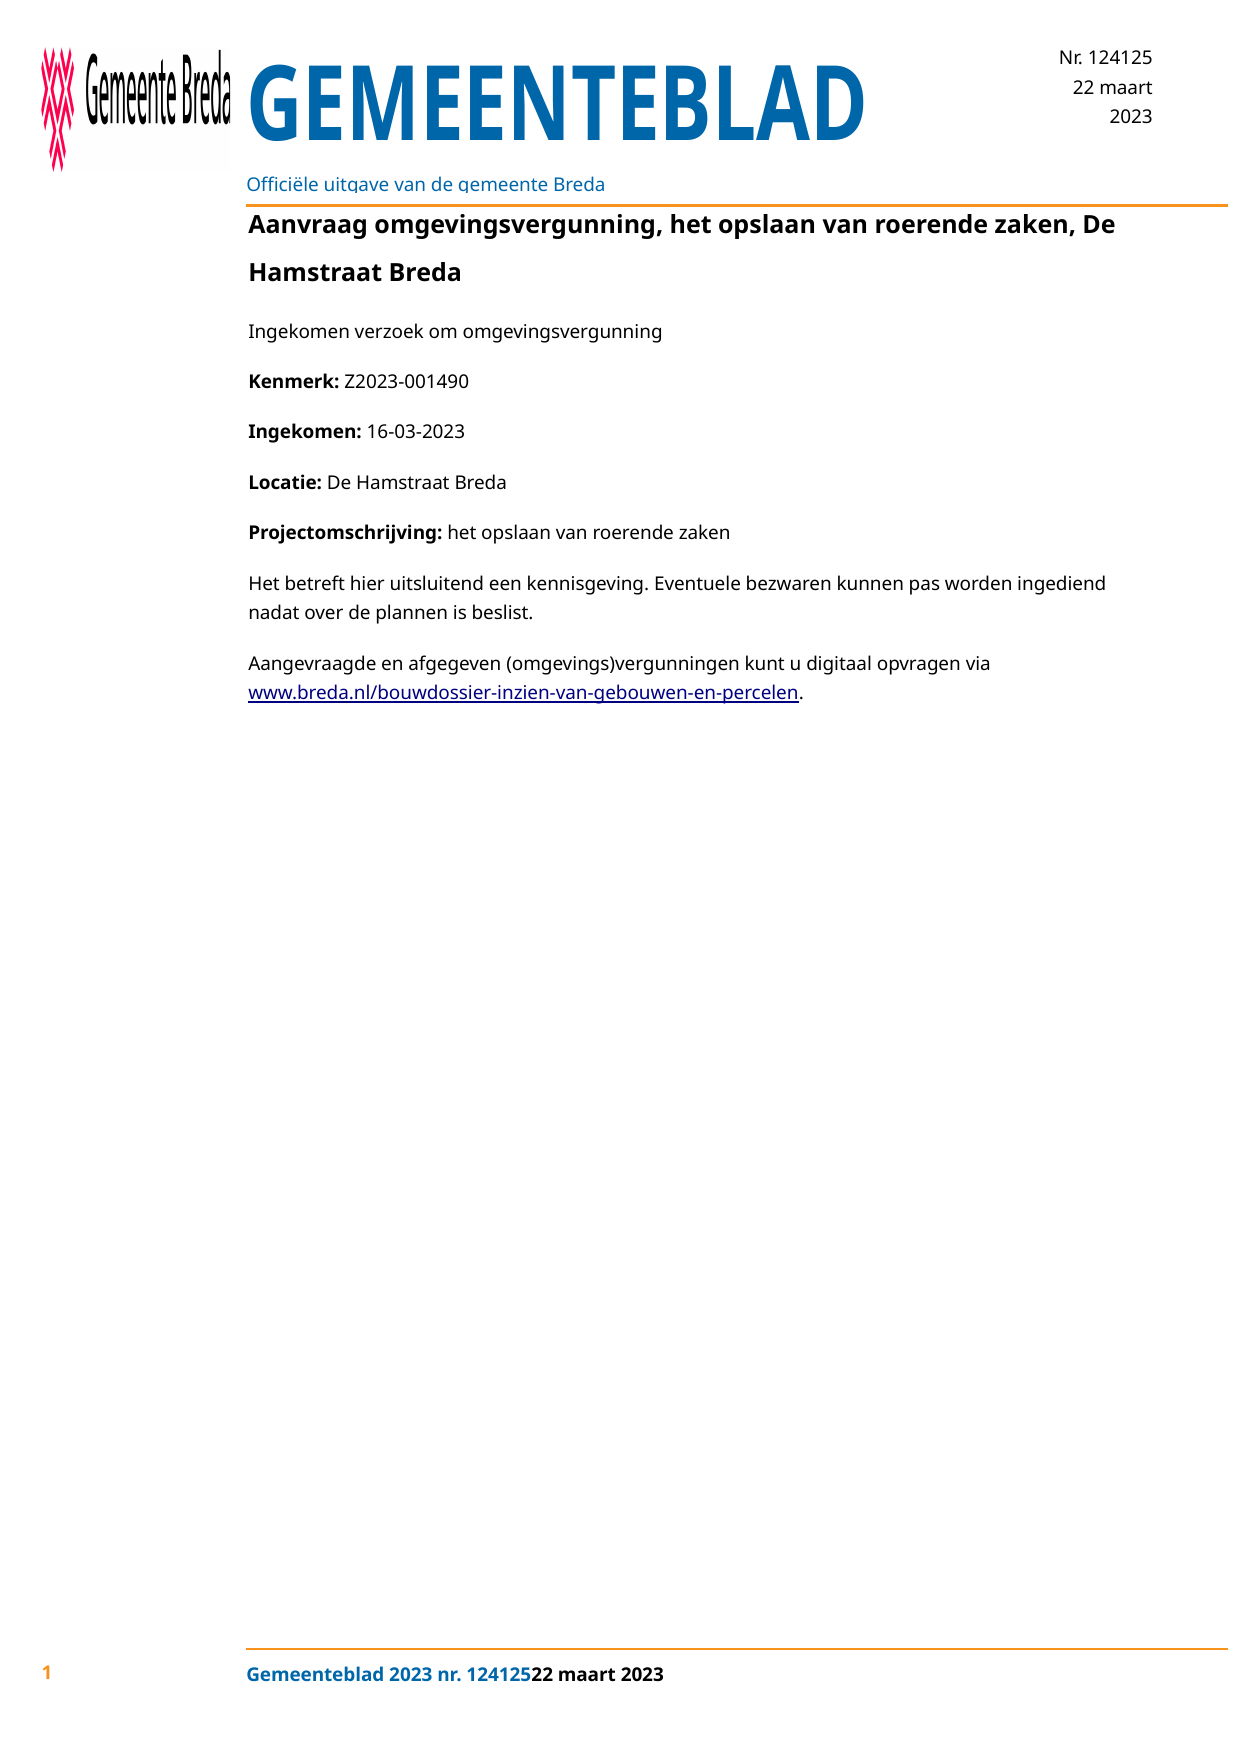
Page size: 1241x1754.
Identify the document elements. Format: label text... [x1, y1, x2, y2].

text Het betreft hier uitsluitend een kennisgeving. Eventuele bezwaren kunnen pas worden ingediend nadat over de plannen is beslist. [248, 570, 1152, 625]
text Kenmerk: Z2023-001490 [248, 368, 1152, 394]
text Aangevraagde en afgegeven (omgevings)vergunningen kunt u digitaal opvragen via www.breda.nl/bouwdossier-inzien-van-gebouwen-en-percelen. [248, 650, 1152, 705]
text Ingekomen: 16-03-2023 [248, 419, 1152, 444]
text Projectomschrijving: het opslaan van roerende zaken [248, 519, 1152, 545]
text Aanvraag omgevingsvergunning, het opslaan van roerende zaken, De Hamstraat Breda [248, 207, 1152, 288]
text Locatie: De Hamstraat Breda [248, 469, 1152, 495]
picture [41, 47, 231, 172]
text Ingekomen verzoek om omgevingsvergunning [248, 318, 1152, 344]
